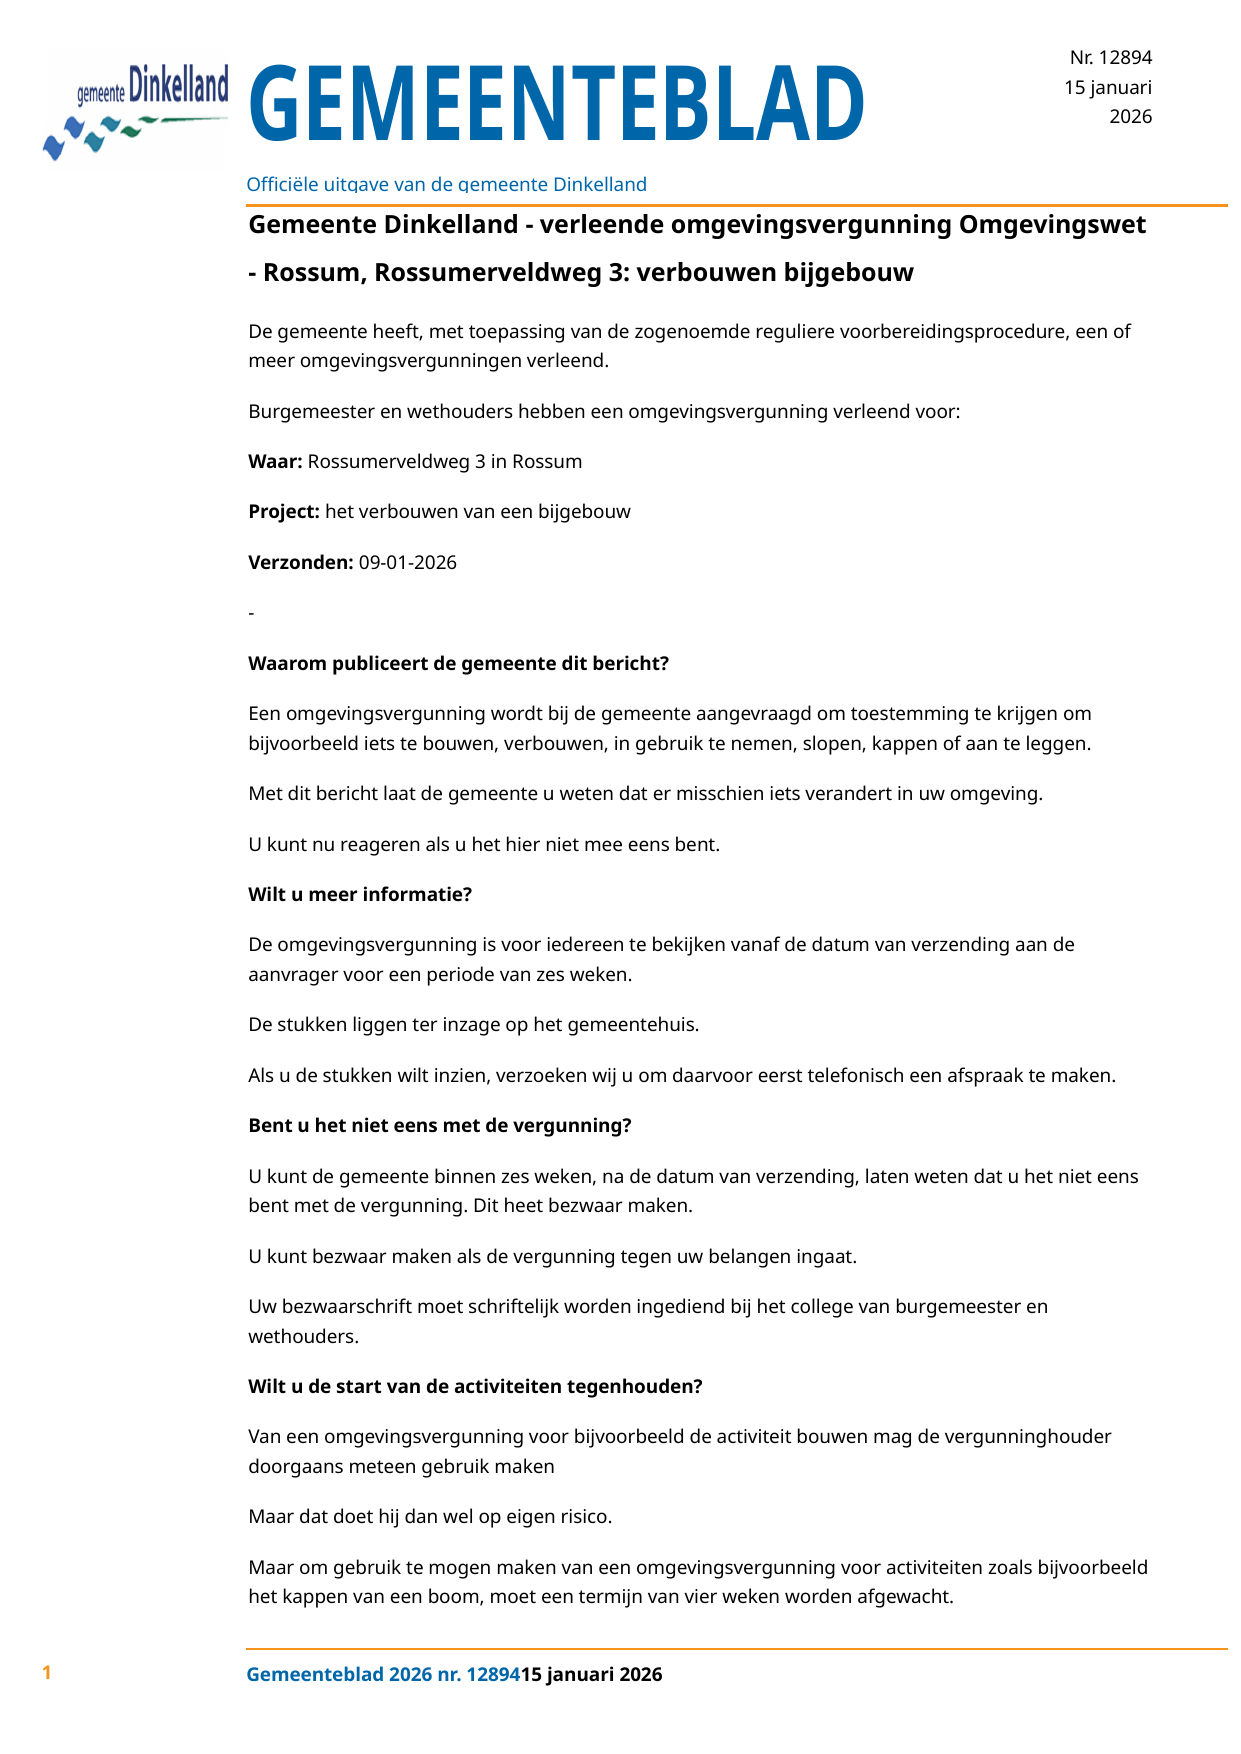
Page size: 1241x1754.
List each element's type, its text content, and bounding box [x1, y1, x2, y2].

text Gemeente Dinkelland - verleende omgevingsvergunning Omgevingswet - Rossum, Rossumerveldweg 3: verbouwen bijgebouw [248, 207, 1152, 288]
text - [248, 599, 1152, 625]
text Burgemeester en wethouders hebben een omgevingsvergunning verleend voor: [248, 398, 1152, 424]
text Bent u het niet eens met de vergunning? [248, 1112, 1152, 1138]
text Wilt u meer informatie? [248, 881, 1152, 907]
text Van een omgevingsvergunning voor bijvoorbeeld de activiteit bouwen mag de vergunninghouder doorgaans meteen gebruik maken [248, 1424, 1152, 1479]
text Project: het verbouwen van een bijgebouw [248, 499, 1152, 524]
text De gemeente heeft, met toepassing van de zogenoemde reguliere voorbereidingsprocedure, een of meer omgevingsvergunningen verleend. [248, 318, 1152, 373]
text Waar: Rossumerveldweg 3 in Rossum [248, 448, 1152, 474]
text U kunt nu reageren als u het hier niet mee eens bent. [248, 831, 1152, 857]
text Verzonden: 09-01-2026 [248, 549, 1152, 575]
text Maar om gebruik te mogen maken van een omgevingsvergunning voor activiteiten zoals bijvoorbeeld het kappen van een boom, moet een termijn van vier weken worden afgewacht. [248, 1554, 1152, 1609]
text U kunt de gemeente binnen zes weken, na de datum van verzending, laten weten dat u het niet eens bent met de vergunning. Dit heet bezwaar maken. [248, 1163, 1152, 1218]
text Maar dat doet hij dan wel op eigen risico. [248, 1504, 1152, 1529]
text Uw bezwaarschrift moet schriftelijk worden ingediend bij het college van burgemeester en wethouders. [248, 1293, 1152, 1349]
text De omgevingsvergunning is voor iedereen te bekijken vanaf de datum van verzending aan de aanvrager voor een periode van zes weken. [248, 932, 1152, 987]
text Een omgevingsvergunning wordt bij de gemeente aangevraagd om toestemming te krijgen om bijvoorbeeld iets te bouwen, verbouwen, in gebruik te nemen, slopen, kappen of aan te leggen. [248, 700, 1152, 756]
text U kunt bezwaar maken als de vergunning tegen uw belangen ingaat. [248, 1243, 1152, 1269]
text De stukken liggen ter inzage op het gemeentehuis. [248, 1012, 1152, 1037]
text Met dit bericht laat de gemeente u weten dat er misschien iets verandert in uw omgeving. [248, 780, 1152, 806]
text Wilt u de start van de activiteiten tegenhouden? [248, 1373, 1152, 1399]
picture [41, 47, 231, 172]
text Als u de stukken wilt inzien, verzoeken wij u om daarvoor eerst telefonisch een afspraak te maken. [248, 1062, 1152, 1088]
text Waarom publiceert de gemeente dit bericht? [248, 650, 1152, 676]
